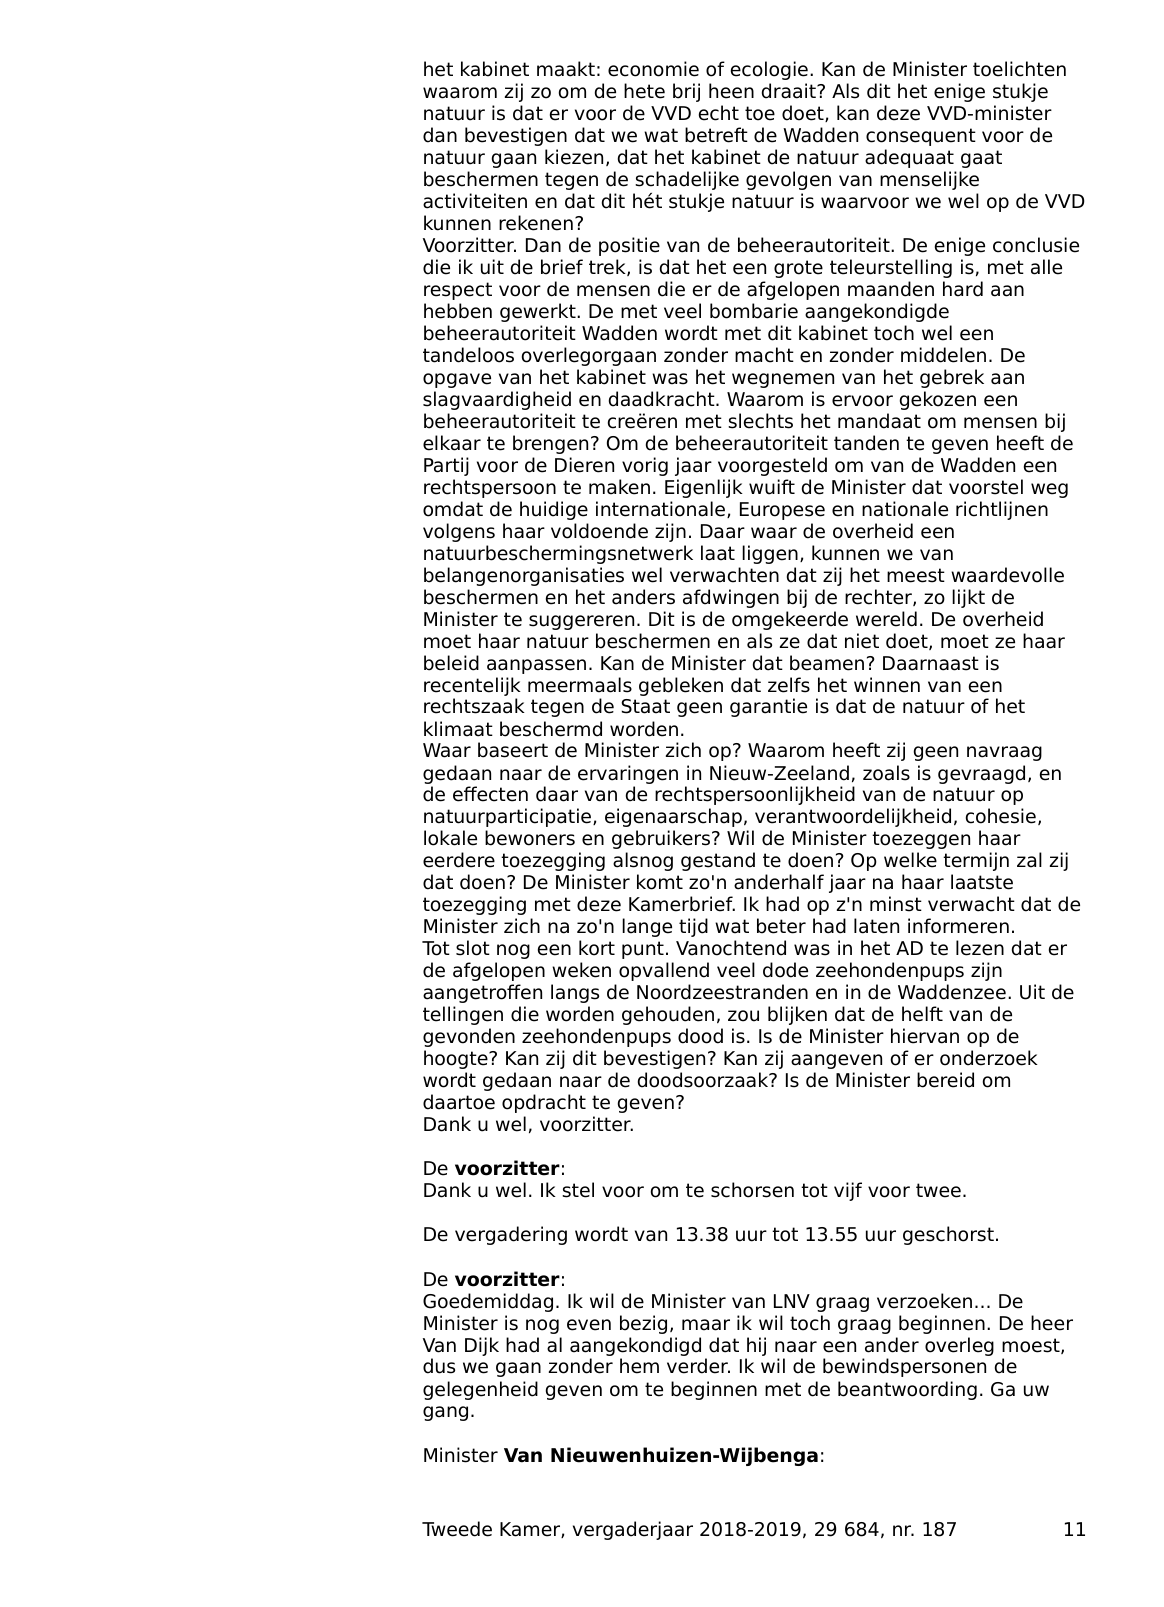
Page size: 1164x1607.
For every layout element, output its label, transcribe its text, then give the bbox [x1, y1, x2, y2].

text Voorzitter. Dan de positie van de beheerautoriteit. De enige conclusie die ik uit de brief trek, is dat het een grote teleurstelling is, met alle respect voor de mensen die er de afgelopen maanden hard aan hebben gewerkt. De met veel bombarie aangekondigde beheerautoriteit Wadden wordt met dit kabinet toch wel een tandeloos overlegorgaan zonder macht en zonder middelen. De opgave van het kabinet was het wegnemen van het gebrek aan slagvaardigheid en daadkracht. Waarom is ervoor gekozen een beheerautoriteit te creëren met slechts het mandaat om mensen bij elkaar te brengen? Om de beheerautoriteit tanden te geven heeft de Partij voor de Dieren vorig jaar voorgesteld om van de Wadden een rechtspersoon te maken. Eigenlijk wuift de Minister dat voorstel weg omdat de huidige internationale, Europese en nationale richtlijnen volgens haar voldoende zijn. Daar waar de overheid een natuurbeschermingsnetwerk laat liggen, kunnen we van belangenorganisaties wel verwachten dat zij het meest waardevolle beschermen en het anders afdwingen bij de rechter, zo lijkt de Minister te suggereren. Dit is de omgekeerde wereld. De overheid moet haar natuur beschermen en als ze dat niet doet, moet ze haar beleid aanpassen. Kan de Minister dat beamen? Daarnaast is recentelijk meermaals gebleken dat zelfs het winnen van een rechtszaak tegen de Staat geen garantie is dat de natuur of het klimaat beschermd worden. [422, 235, 1087, 740]
text De voorzitter: [422, 1268, 1087, 1291]
text het kabinet maakt: economie of ecologie. Kan de Minister toelichten waarom zij zo om de hete brij heen draait? Als dit het enige stukje natuur is dat er voor de VVD echt toe doet, kan deze VVD-minister dan bevestigen dat we wat betreft de Wadden consequent voor de natuur gaan kiezen, dat het kabinet de natuur adequaat gaat beschermen tegen de schadelijke gevolgen van menselijke activiteiten en dat dit hét stukje natuur is waarvoor we wel op de VVD kunnen rekenen? [422, 59, 1087, 235]
text Waar baseert de Minister zich op? Waarom heeft zij geen navraag gedaan naar de ervaringen in Nieuw-Zeeland, zoals is gevraagd, en de effecten daar van de rechtspersoonlijkheid van de natuur op natuurparticipatie, eigenaarschap, verantwoordelijkheid, cohesie, lokale bewoners en gebruikers? Wil de Minister toezeggen haar eerdere toezegging alsnog gestand te doen? Op welke termijn zal zij dat doen? De Minister komt zo'n anderhalf jaar na haar laatste toezegging met deze Kamerbrief. Ik had op z'n minst verwacht dat de Minister zich na zo'n lange tijd wat beter had laten informeren. [422, 740, 1087, 938]
text Goedemiddag. Ik wil de Minister van LNV graag verzoeken... De Minister is nog even bezig, maar ik wil toch graag beginnen. De heer Van Dijk had al aangekondigd dat hij naar een ander overleg moest, dus we gaan zonder hem verder. Ik wil de bewindspersonen de gelegenheid geven om te beginnen met de beantwoording. Ga uw gang. [422, 1291, 1087, 1422]
text Minister Van Nieuwenhuizen-Wijbenga: [422, 1444, 1087, 1467]
text Dank u wel, voorzitter. [422, 1114, 1087, 1136]
text De vergadering wordt van 13.38 uur tot 13.55 uur geschorst. [422, 1224, 1087, 1246]
text Dank u wel. Ik stel voor om te schorsen tot vijf voor twee. [422, 1180, 1087, 1202]
text Tot slot nog een kort punt. Vanochtend was in het AD te lezen dat er de afgelopen weken opvallend veel dode zeehondenpups zijn aangetroffen langs de Noordzeestranden en in de Waddenzee. Uit de tellingen die worden gehouden, zou blijken dat de helft van de gevonden zeehondenpups dood is. Is de Minister hiervan op de hoogte? Kan zij dit bevestigen? Kan zij aangeven of er onderzoek wordt gedaan naar de doodsoorzaak? Is de Minister bereid om daartoe opdracht te geven? [422, 938, 1087, 1114]
text De voorzitter: [422, 1158, 1087, 1180]
